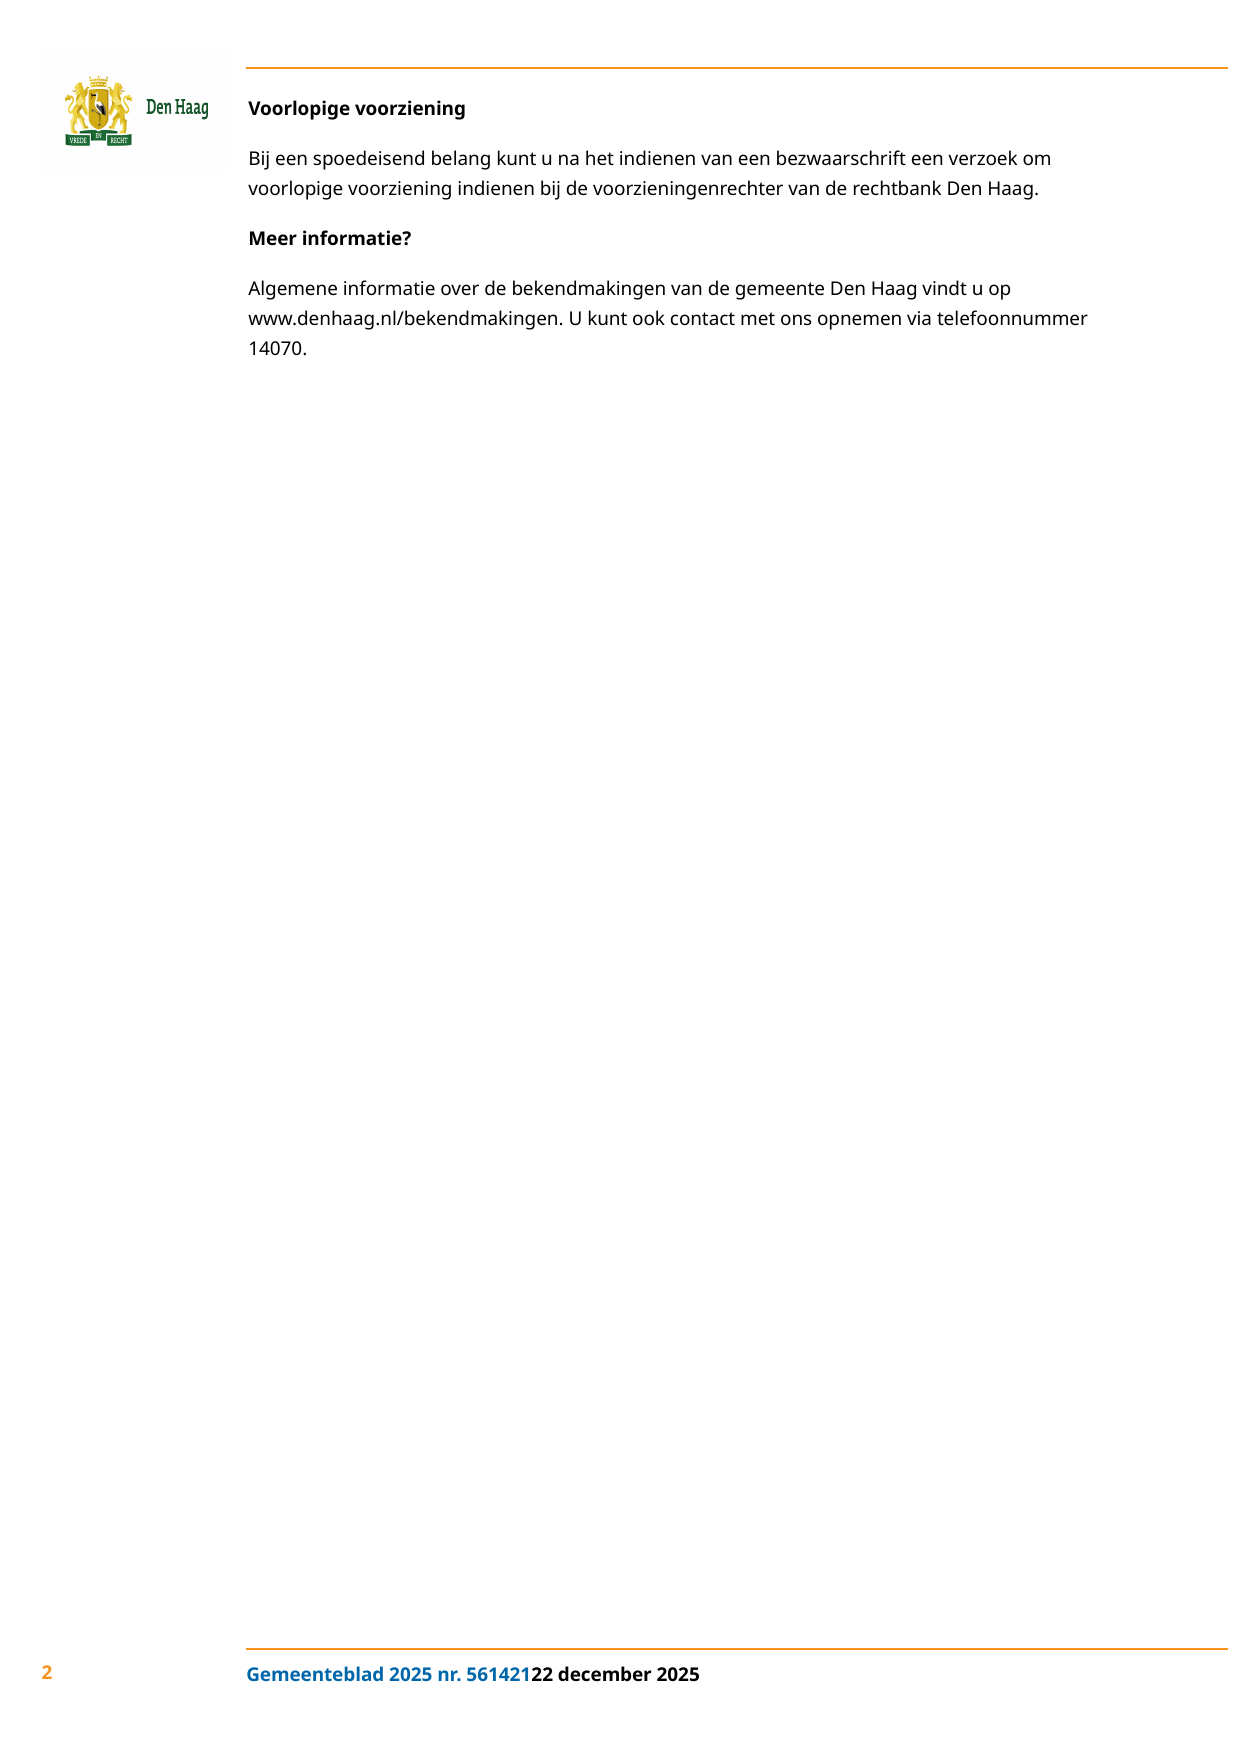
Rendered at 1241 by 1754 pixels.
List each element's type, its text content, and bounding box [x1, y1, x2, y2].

text Voorlopige voorziening [248, 95, 1152, 121]
text Meer informatie? [248, 225, 1152, 251]
text Bij een spoedeisend belang kunt u na het indienen van een bezwaarschrift een verzoek om voorlopige voorziening indienen bij de voorzieningenrechter van de rechtbank Den Haag. [248, 145, 1152, 201]
picture [41, 47, 231, 172]
text Algemene informatie over de bekendmakingen van de gemeente Den Haag vindt u op www.denhaag.nl/bekendmakingen. U kunt ook contact met ons opnemen via telefoonnummer 14070. [248, 276, 1152, 361]
